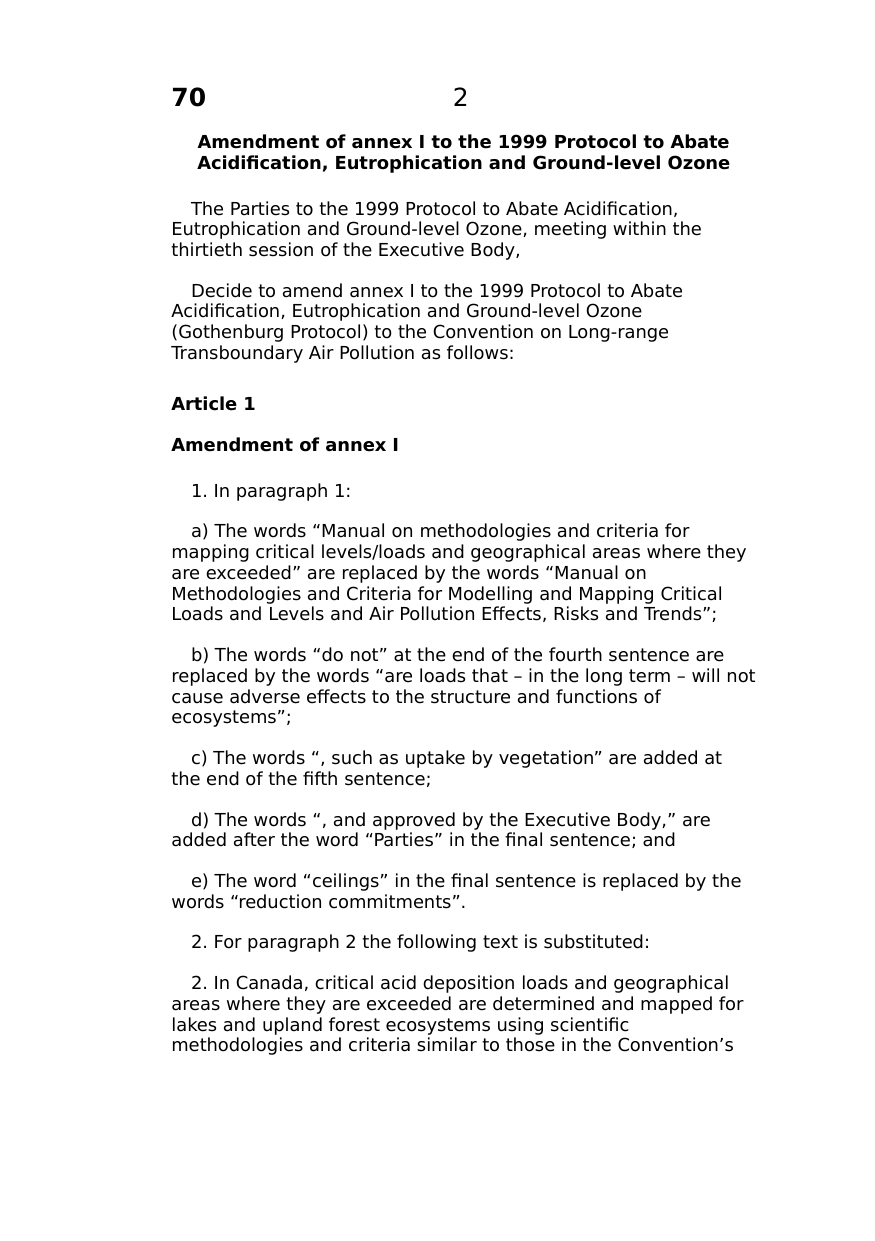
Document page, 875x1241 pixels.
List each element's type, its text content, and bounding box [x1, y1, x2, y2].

text a) The words “Manual on methodologies and criteria for mapping critical levels/loads and geographical areas where they are exceeded” are replaced by the words “Manual on Methodologies and Criteria for Modelling and Mapping Critical Loads and Levels and Air Pollution Effects, Risks and Trends”; [171, 521, 756, 625]
text d) The words “, and approved by the Executive Body,” are added after the word “Parties” in the final sentence; and [171, 809, 756, 851]
text The Parties to the 1999 Protocol to Abate Acidification, Eutrophication and Ground-level Ozone, meeting within the thirtieth session of the Executive Body, [171, 198, 756, 261]
text 1. In paragraph 1: [171, 481, 756, 501]
subtitle Article 1 Amendment of annex I [171, 393, 756, 456]
text b) The words “do not” at the end of the fourth sentence are replaced by the words “are loads that – in the long term – will not cause adverse effects to the structure and functions of ecosystems”; [171, 645, 756, 728]
text Decide to amend annex I to the 1999 Protocol to Abate Acidification, Eutrophication and Ground-level Ozone (Gothenburg Protocol) to the Convention on Long-range Transboundary Air Pollution as follows: [171, 281, 756, 363]
subtitle Amendment of annex I to the 1999 Protocol to Abate Acidification, Eutrophication and Ground-level Ozone [171, 132, 756, 173]
text e) The word “ceilings” in the final sentence is replaced by the words “reduction commitments”. [171, 871, 756, 912]
text 2. For paragraph 2 the following text is substituted: [171, 932, 756, 953]
text c) The words “, such as uptake by vegetation” are added at the end of the fifth sentence; [171, 748, 756, 789]
text 2. In Canada, critical acid deposition loads and geographical areas where they are exceeded are determined and mapped for lakes and upland forest ecosystems using scientific methodologies and criteria similar to those in the Convention’s [171, 973, 756, 1056]
